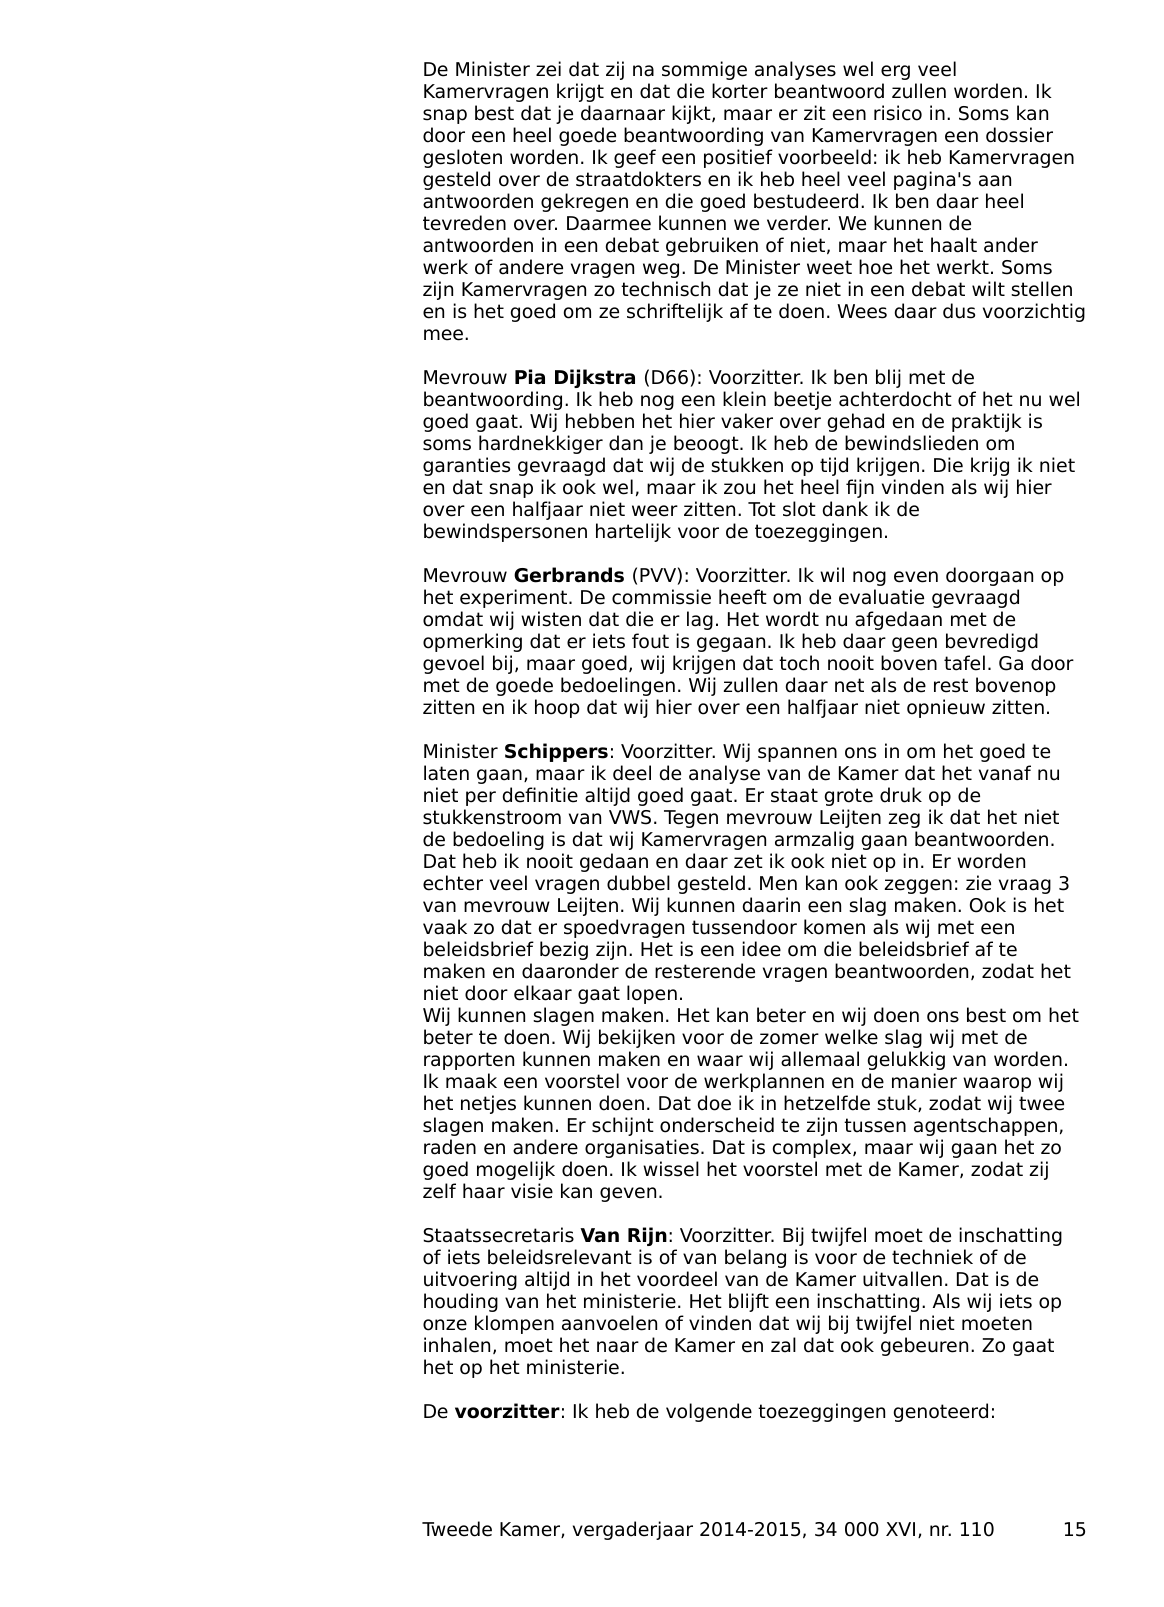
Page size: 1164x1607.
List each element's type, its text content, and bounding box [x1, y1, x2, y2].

text De voorzitter: Ik heb de volgende toezeggingen genoteerd: [422, 1401, 1087, 1423]
text Wij kunnen slagen maken. Het kan beter en wij doen ons best om het beter te doen. Wij bekijken voor de zomer welke slag wij met de rapporten kunnen maken en waar wij allemaal gelukkig van worden. Ik maak een voorstel voor de werkplannen en de manier waarop wij het netjes kunnen doen. Dat doe ik in hetzelfde stuk, zodat wij twee slagen maken. Er schijnt onderscheid te zijn tussen agentschappen, raden en andere organisaties. Dat is complex, maar wij gaan het zo goed mogelijk doen. Ik wissel het voorstel met de Kamer, zodat zij zelf haar visie kan geven. [422, 1005, 1087, 1203]
text Mevrouw Gerbrands (PVV): Voorzitter. Ik wil nog even doorgaan op het experiment. De commissie heeft om de evaluatie gevraagd omdat wij wisten dat die er lag. Het wordt nu afgedaan met de opmerking dat er iets fout is gegaan. Ik heb daar geen bevredigd gevoel bij, maar goed, wij krijgen dat toch nooit boven tafel. Ga door met de goede bedoelingen. Wij zullen daar net als de rest bovenop zitten en ik hoop dat wij hier over een halfjaar niet opnieuw zitten. [422, 565, 1087, 719]
text Minister Schippers: Voorzitter. Wij spannen ons in om het goed te laten gaan, maar ik deel de analyse van de Kamer dat het vanaf nu niet per definitie altijd goed gaat. Er staat grote druk op de stukkenstroom van VWS. Tegen mevrouw Leijten zeg ik dat het niet de bedoeling is dat wij Kamervragen armzalig gaan beantwoorden. Dat heb ik nooit gedaan en daar zet ik ook niet op in. Er worden echter veel vragen dubbel gesteld. Men kan ook zeggen: zie vraag 3 van mevrouw Leijten. Wij kunnen daarin een slag maken. Ook is het vaak zo dat er spoedvragen tussendoor komen als wij met een beleidsbrief bezig zijn. Het is een idee om die beleidsbrief af te maken en daaronder de resterende vragen beantwoorden, zodat het niet door elkaar gaat lopen. [422, 741, 1087, 1005]
text De Minister zei dat zij na sommige analyses wel erg veel Kamervragen krijgt en dat die korter beantwoord zullen worden. Ik snap best dat je daarnaar kijkt, maar er zit een risico in. Soms kan door een heel goede beantwoording van Kamervragen een dossier gesloten worden. Ik geef een positief voorbeeld: ik heb Kamervragen gesteld over de straatdokters en ik heb heel veel pagina's aan antwoorden gekregen en die goed bestudeerd. Ik ben daar heel tevreden over. Daarmee kunnen we verder. We kunnen de antwoorden in een debat gebruiken of niet, maar het haalt ander werk of andere vragen weg. De Minister weet hoe het werkt. Soms zijn Kamervragen zo technisch dat je ze niet in een debat wilt stellen en is het goed om ze schriftelijk af te doen. Wees daar dus voorzichtig mee. [422, 59, 1087, 345]
text Mevrouw Pia Dijkstra (D66): Voorzitter. Ik ben blij met de beantwoording. Ik heb nog een klein beetje achterdocht of het nu wel goed gaat. Wij hebben het hier vaker over gehad en de praktijk is soms hardnekkiger dan je beoogt. Ik heb de bewindslieden om garanties gevraagd dat wij de stukken op tijd krijgen. Die krijg ik niet en dat snap ik ook wel, maar ik zou het heel fijn vinden als wij hier over een halfjaar niet weer zitten. Tot slot dank ik de bewindspersonen hartelijk voor de toezeggingen. [422, 367, 1087, 543]
text Staatssecretaris Van Rijn: Voorzitter. Bij twijfel moet de inschatting of iets beleidsrelevant is of van belang is voor de techniek of de uitvoering altijd in het voordeel van de Kamer uitvallen. Dat is de houding van het ministerie. Het blijft een inschatting. Als wij iets op onze klompen aanvoelen of vinden dat wij bij twijfel niet moeten inhalen, moet het naar de Kamer en zal dat ook gebeuren. Zo gaat het op het ministerie. [422, 1225, 1087, 1379]
